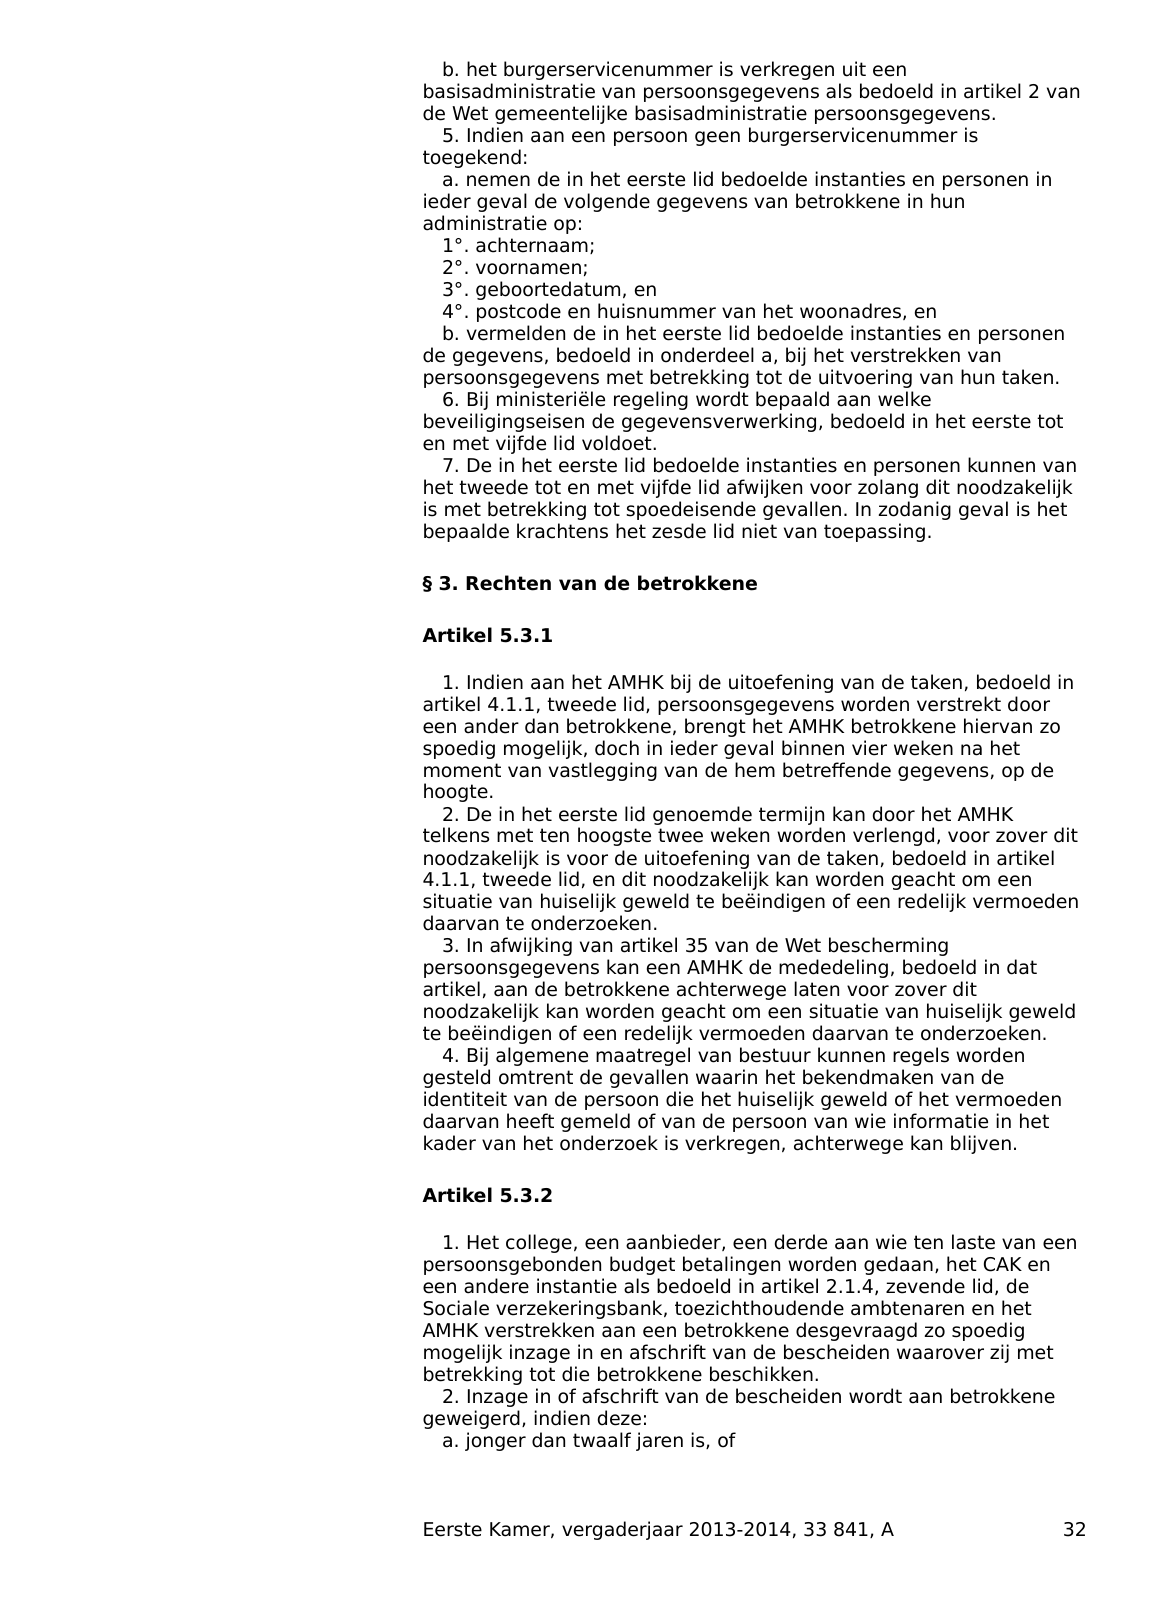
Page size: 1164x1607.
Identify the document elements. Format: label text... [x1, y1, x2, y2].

text a. jonger dan twaalf jaren is, of [422, 1430, 1087, 1452]
text a. nemen de in het eerste lid bedoelde instanties en personen in ieder geval de volgende gegevens van betrokkene in hun administratie op: [422, 169, 1087, 235]
text 1. Het college, een aanbieder, een derde aan wie ten laste van een persoonsgebonden budget betalingen worden gedaan, het CAK en een andere instantie als bedoeld in artikel 2.1.4, zevende lid, de Sociale verzekeringsbank, toezichthoudende ambtenaren en het AMHK verstrekken aan een betrokkene desgevraagd zo spoedig mogelijk inzage in en afschrift van de bescheiden waarover zij met betrekking tot die betrokkene beschikken. [422, 1232, 1087, 1386]
text 2. De in het eerste lid genoemde termijn kan door het AMHK telkens met ten hoogste twee weken worden verlengd, voor zover dit noodzakelijk is voor de uitoefening van de taken, bedoeld in artikel 4.1.1, tweede lid, en dit noodzakelijk kan worden geacht om een situatie van huiselijk geweld te beëindigen of een redelijk vermoeden daarvan te onderzoeken. [422, 803, 1087, 935]
subtitle § 3. Rechten van de betrokkene [422, 573, 1087, 594]
text 1. Indien aan het AMHK bij de uitoefening van de taken, bedoeld in artikel 4.1.1, tweede lid, persoonsgegevens worden verstrekt door een ander dan betrokkene, brengt het AMHK betrokkene hiervan zo spoedig mogelijk, doch in ieder geval binnen vier weken na het moment van vastlegging van de hem betreffende gegevens, op de hoogte. [422, 672, 1087, 803]
subtitle Artikel 5.3.2 [422, 1185, 1087, 1207]
text 1°. achternaam; [422, 235, 1087, 257]
text 6. Bij ministeriële regeling wordt bepaald aan welke beveiligingseisen de gegevensverwerking, bedoeld in het eerste tot en met vijfde lid voldoet. [422, 389, 1087, 455]
text 2°. voornamen; [422, 257, 1087, 279]
text 5. Indien aan een persoon geen burgerservicenummer is toegekend: [422, 125, 1087, 169]
text 4°. postcode en huisnummer van het woonadres, en [422, 301, 1087, 323]
subtitle Artikel 5.3.1 [422, 624, 1087, 647]
text b. vermelden de in het eerste lid bedoelde instanties en personen de gegevens, bedoeld in onderdeel a, bij het verstrekken van persoonsgegevens met betrekking tot de uitvoering van hun taken. [422, 323, 1087, 389]
text 4. Bij algemene maatregel van bestuur kunnen regels worden gesteld omtrent de gevallen waarin het bekendmaken van de identiteit van de persoon die het huiselijk geweld of het vermoeden daarvan heeft gemeld of van de persoon van wie informatie in het kader van het onderzoek is verkregen, achterwege kan blijven. [422, 1045, 1087, 1155]
text 3. In afwijking van artikel 35 van de Wet bescherming persoonsgegevens kan een AMHK de mededeling, bedoeld in dat artikel, aan de betrokkene achterwege laten voor zover dit noodzakelijk kan worden geacht om een situatie van huiselijk geweld te beëindigen of een redelijk vermoeden daarvan te onderzoeken. [422, 935, 1087, 1045]
text b. het burgerservicenummer is verkregen uit een basisadministratie van persoonsgegevens als bedoeld in artikel 2 van de Wet gemeentelijke basisadministratie persoonsgegevens. [422, 59, 1087, 125]
text 7. De in het eerste lid bedoelde instanties en personen kunnen van het tweede tot en met vijfde lid afwijken voor zolang dit noodzakelijk is met betrekking tot spoedeisende gevallen. In zodanig geval is het bepaalde krachtens het zesde lid niet van toepassing. [422, 455, 1087, 543]
text 2. Inzage in of afschrift van de bescheiden wordt aan betrokkene geweigerd, indien deze: [422, 1386, 1087, 1430]
text 3°. geboortedatum, en [422, 279, 1087, 301]
